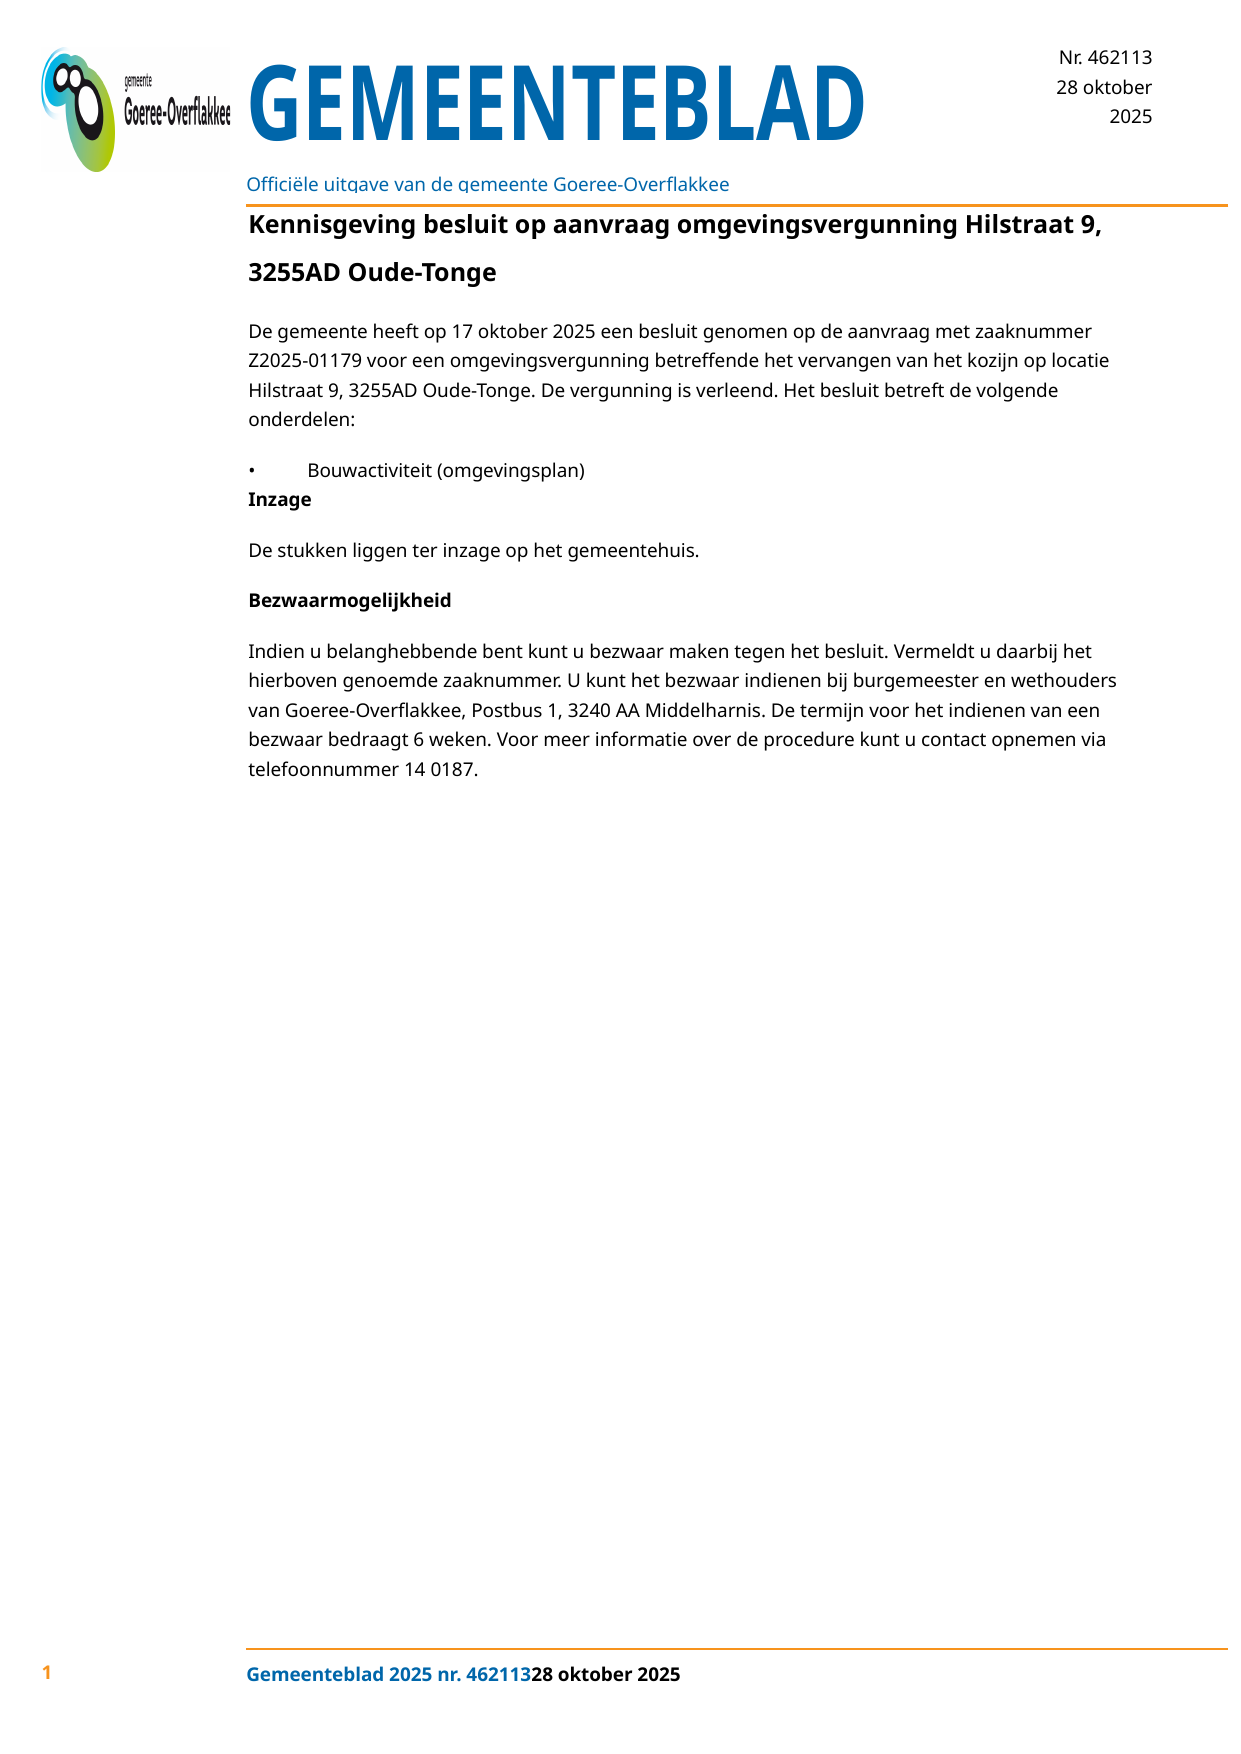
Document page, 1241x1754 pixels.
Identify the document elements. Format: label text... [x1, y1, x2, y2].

list Bouwactiviteit (omgevingsplan) [248, 457, 1152, 483]
text De gemeente heeft op 17 oktober 2025 een besluit genomen op de aanvraag met zaaknummer Z2025-01179 voor een omgevingsvergunning betreffende het vervangen van het kozijn op locatie Hilstraat 9, 3255AD Oude-Tonge. De vergunning is verleend. Het besluit betreft de volgende onderdelen: [248, 318, 1152, 432]
text Bezwaarmogelijkheid [248, 587, 1152, 613]
text De stukken liggen ter inzage op het gemeentehuis. [248, 537, 1152, 563]
text Inzage [248, 487, 1152, 512]
text Indien u belanghebbende bent kunt u bezwaar maken tegen het besluit. Vermeldt u daarbij het hierboven genoemde zaaknummer. U kunt het bezwaar indienen bij burgemeester en wethouders van Goeree-Overflakkee, Postbus 1, 3240 AA Middelharnis. De termijn voor het indienen van een bezwaar bedraagt 6 weken. Voor meer informatie over de procedure kunt u contact opnemen via telefoonnummer 14 0187. [248, 638, 1152, 782]
text Kennisgeving besluit op aanvraag omgevingsvergunning Hilstraat 9, 3255AD Oude-Tonge [248, 207, 1152, 288]
picture [41, 47, 231, 172]
